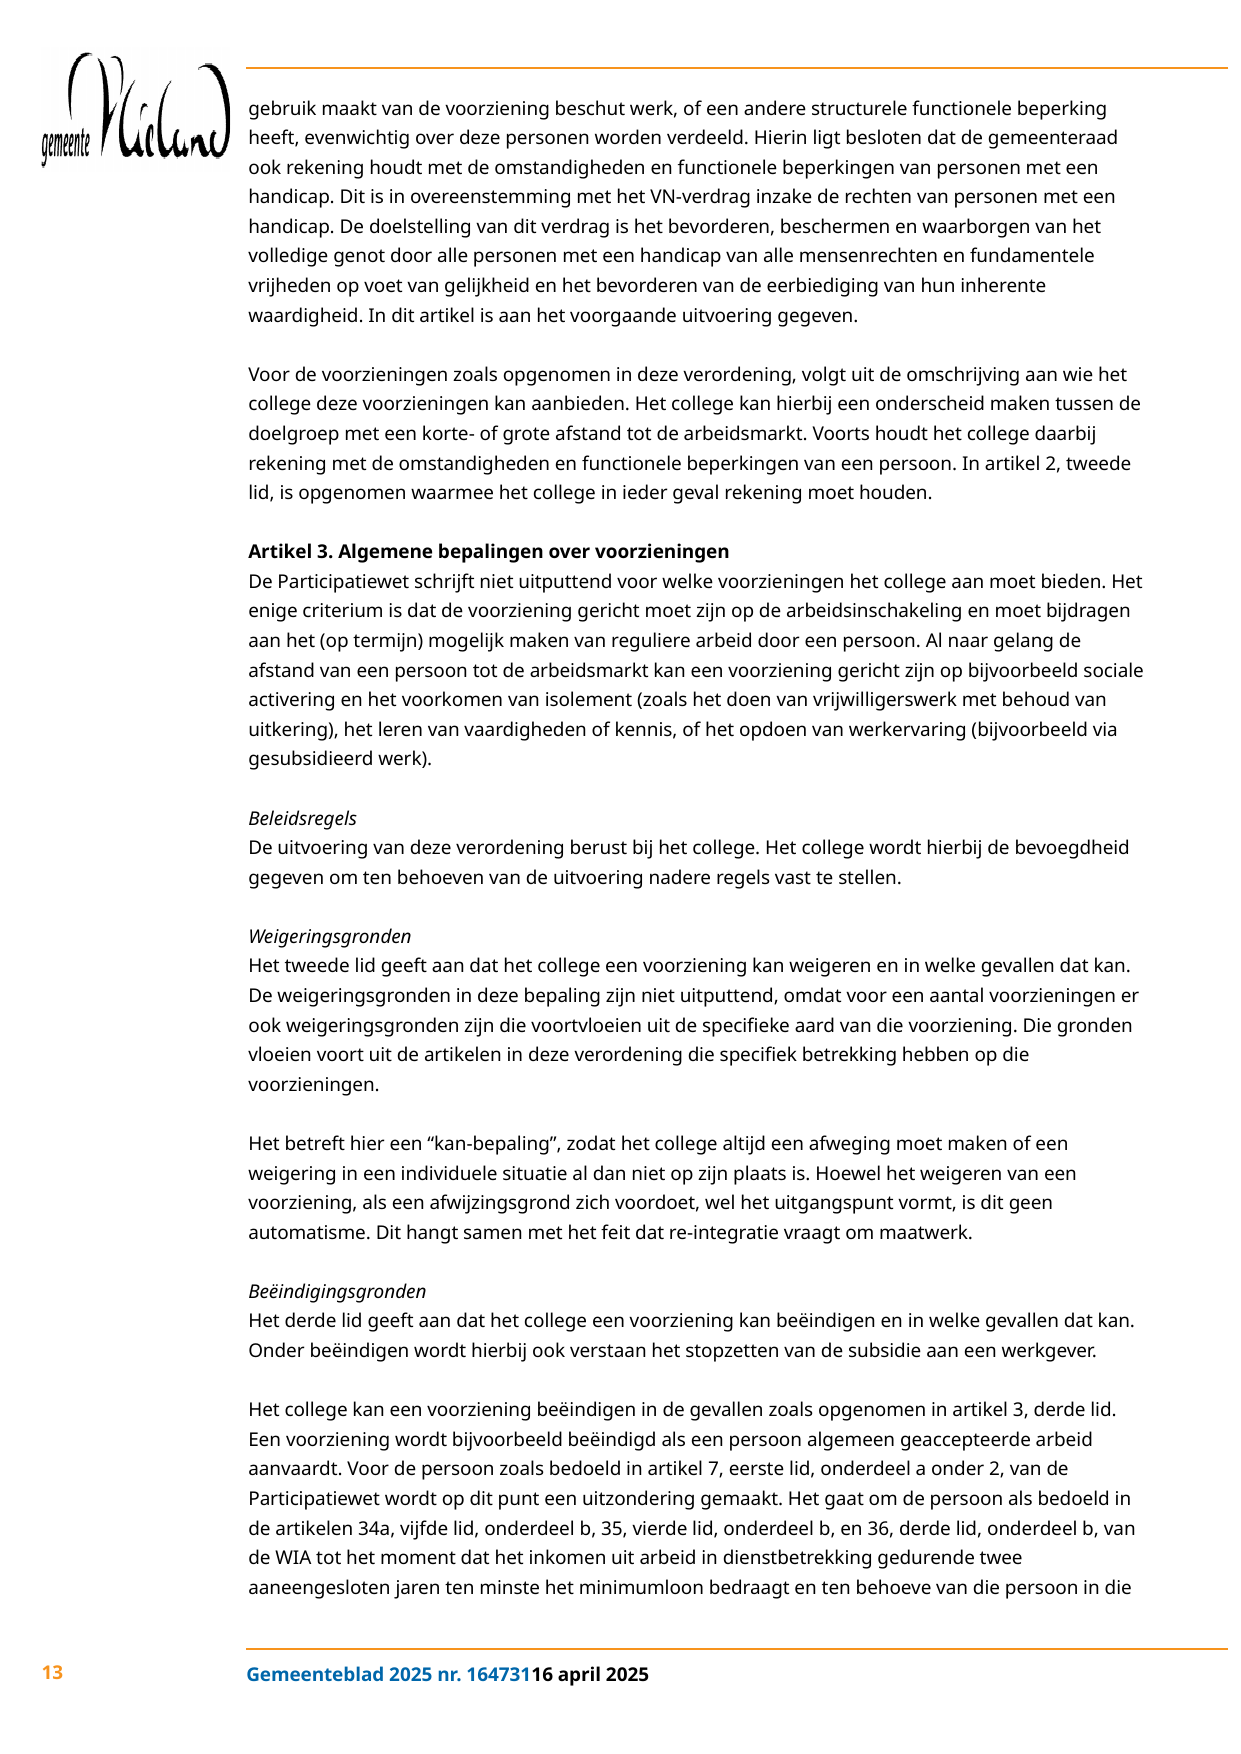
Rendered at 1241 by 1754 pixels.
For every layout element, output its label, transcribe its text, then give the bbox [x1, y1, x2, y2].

text gebruik maakt van de voorziening beschut werk, of een andere structurele functionele beperking heeft, evenwichtig over deze personen worden verdeeld. Hierin ligt besloten dat de gemeenteraad ook rekening houdt met de omstandigheden en functionele beperkingen van personen met een handicap. Dit is in overeenstemming met het VN-verdrag inzake de rechten van personen met een handicap. De doelstelling van dit verdrag is het bevorderen, beschermen en waarborgen van het volledige genot door alle personen met een handicap van alle mensenrechten en fundamentele vrijheden op voet van gelijkheid en het bevorderen van de eerbiediging van hun inherente waardigheid. In dit artikel is aan het voorgaande uitvoering gegeven. [248, 95, 1152, 328]
text Beleidsregels [248, 805, 1152, 831]
text Beëindigingsgronden [248, 1278, 1152, 1304]
text De uitvoering van deze verordening berust bij het college. Het college wordt hierbij de bevoegdheid gegeven om ten behoeven van de uitvoering nadere regels vast te stellen. [248, 834, 1152, 890]
text De Participatiewet schrijft niet uitputtend voor welke voorzieningen het college aan moet bieden. Het enige criterium is dat de voorziening gericht moet zijn op de arbeidsinschakeling en moet bijdragen aan het (op termijn) mogelijk maken van reguliere arbeid door een persoon. Al naar gelang de afstand van een persoon tot de arbeidsmarkt kan een voorziening gericht zijn op bijvoorbeeld sociale activering en het voorkomen van isolement (zoals het doen van vrijwilligerswerk met behoud van uitkering), het leren van vaardigheden of kennis, of het opdoen van werkervaring (bijvoorbeeld via gesubsidieerd werk). [248, 568, 1152, 771]
text Het college kan een voorziening beëindigen in de gevallen zoals opgenomen in artikel 3, derde lid. Een voorziening wordt bijvoorbeeld beëindigd als een persoon algemeen geaccepteerde arbeid aanvaardt. Voor de persoon zoals bedoeld in artikel 7, eerste lid, onderdeel a onder 2, van de Participatiewet wordt op dit punt een uitzondering gemaakt. Het gaat om de persoon als bedoeld in de artikelen 34a, vijfde lid, onderdeel b, 35, vierde lid, onderdeel b, en 36, derde lid, onderdeel b, van de WIA tot het moment dat het inkomen uit arbeid in dienstbetrekking gedurende twee aaneengesloten jaren ten minste het minimumloon bedraagt en ten behoeve van die persoon in die [248, 1396, 1152, 1600]
text Voor de voorzieningen zoals opgenomen in deze verordening, volgt uit de omschrijving aan wie het college deze voorzieningen kan aanbieden. Het college kan hierbij een onderscheid maken tussen de doelgroep met een korte- of grote afstand tot de arbeidsmarkt. Voorts houdt het college daarbij rekening met de omstandigheden en functionele beperkingen van een persoon. In artikel 2, tweede lid, is opgenomen waarmee het college in ieder geval rekening moet houden. [248, 361, 1152, 505]
text Het derde lid geeft aan dat het college een voorziening kan beëindigen en in welke gevallen dat kan. Onder beëindigen wordt hierbij ook verstaan het stopzetten van de subsidie aan een werkgever. [248, 1308, 1152, 1363]
text Het tweede lid geeft aan dat het college een voorziening kan weigeren en in welke gevallen dat kan. De weigeringsgronden in deze bepaling zijn niet uitputtend, omdat voor een aantal voorzieningen er ook weigeringsgronden zijn die voortvloeien uit de specifieke aard van die voorziening. Die gronden vloeien voort uit de artikelen in deze verordening die specifiek betrekking hebben op die voorzieningen. [248, 953, 1152, 1097]
text Het betreft hier een “kan-bepaling”, zodat het college altijd een afweging moet maken of een weigering in een individuele situatie al dan niet op zijn plaats is. Hoewel het weigeren van een voorziening, als een afwijzingsgrond zich voordoet, wel het uitgangspunt vormt, is dit geen automatisme. Dit hangt samen met het feit dat re-integratie vraagt om maatwerk. [248, 1130, 1152, 1245]
picture [41, 47, 231, 172]
text Artikel 3. Algemene bepalingen over voorzieningen [248, 538, 1152, 564]
text Weigeringsgronden [248, 923, 1152, 949]
